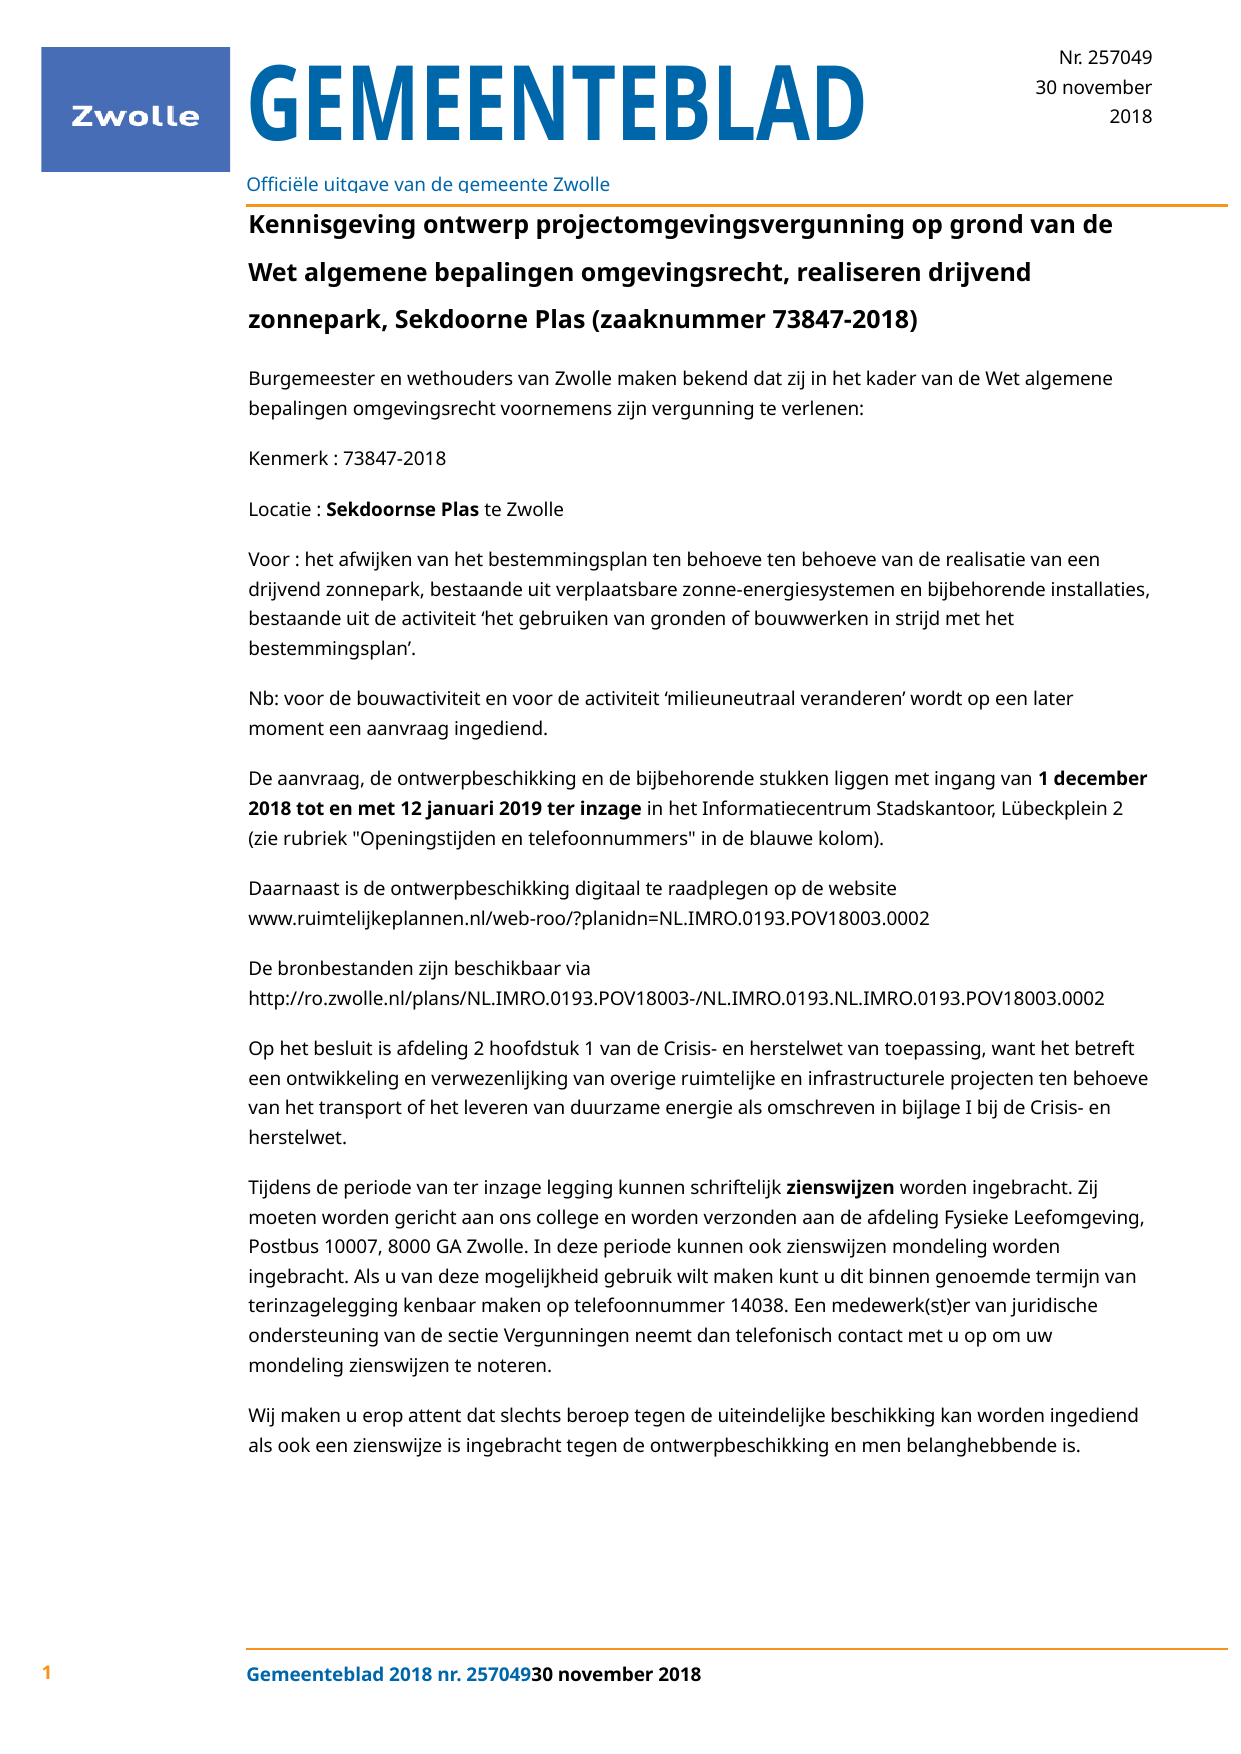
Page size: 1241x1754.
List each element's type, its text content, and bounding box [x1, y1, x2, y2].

text De bronbestanden zijn beschikbaar via http://ro.zwolle.nl/plans/NL.IMRO.0193.POV18003-/NL.IMRO.0193.NL.IMRO.0193.POV18003.0002 [248, 955, 1152, 1010]
text Burgemeester en wethouders van Zwolle maken bekend dat zij in het kader van de Wet algemene bepalingen omgevingsrecht voornemens zijn vergunning te verlenen: [248, 366, 1152, 421]
picture [41, 47, 231, 172]
text Nb: voor de bouwactiviteit en voor de activiteit ‘milieuneutraal veranderen’ wordt op een later moment een aanvraag ingediend. [248, 686, 1152, 741]
text Voor : het afwijken van het bestemmingsplan ten behoeve ten behoeve van de realisatie van een drijvend zonnepark, bestaande uit verplaatsbare zonne-energiesystemen en bijbehorende installaties, bestaande uit de activiteit ‘het gebruiken van gronden of bouwwerken in strijd met het bestemmingsplan’. [248, 546, 1152, 661]
text De aanvraag, de ontwerpbeschikking en de bijbehorende stukken liggen met ingang van 1 december 2018 tot en met 12 januari 2019 ter inzage in het Informatiecentrum Stadskantoor, Lübeckplein 2 (zie rubriek "Openingstijden en telefoonnummers" in de blauwe kolom). [248, 766, 1152, 850]
text Kenmerk : 73847-2018 [248, 446, 1152, 471]
text Locatie : Sekdoornse Plas te Zwolle [248, 496, 1152, 522]
text Tijdens de periode van ter inzage legging kunnen schriftelijk zienswijzen worden ingebracht. Zij moeten worden gericht aan ons college en worden verzonden aan de afdeling Fysieke Leefomgeving, Postbus 10007, 8000 GA Zwolle. In deze periode kunnen ook zienswijzen mondeling worden ingebracht. Als u van deze mogelijkheid gebruik wilt maken kunt u dit binnen genoemde termijn van terinzagelegging kenbaar maken op telefoonnummer 14038. Een medewerk(st)er van juridische ondersteuning van de sectie Vergunningen neemt dan telefonisch contact met u op om uw mondeling zienswijzen te noteren. [248, 1174, 1152, 1377]
text Daarnaast is de ontwerpbeschikking digitaal te raadplegen op de website www.ruimtelijkeplannen.nl/web-roo/?planidn=NL.IMRO.0193.POV18003.0002 [248, 875, 1152, 930]
text Op het besluit is afdeling 2 hoofdstuk 1 van de Crisis- en herstelwet van toepassing, want het betreft een ontwikkeling en verwezenlijking van overige ruimtelijke en infrastructurele projecten ten behoeve van het transport of het leveren van duurzame energie als omschreven in bijlage I bij de Crisis- en herstelwet. [248, 1035, 1152, 1149]
text Kennisgeving ontwerp projectomgevingsvergunning op grond van de Wet algemene bepalingen omgevingsrecht, realiseren drijvend zonnepark, Sekdoorne Plas (zaaknummer 73847-2018) [248, 207, 1152, 336]
text Wij maken u erop attent dat slechts beroep tegen de uiteindelijke beschikking kan worden ingediend als ook een zienswijze is ingebracht tegen de ontwerpbeschikking en men belanghebbende is. [248, 1402, 1152, 1457]
